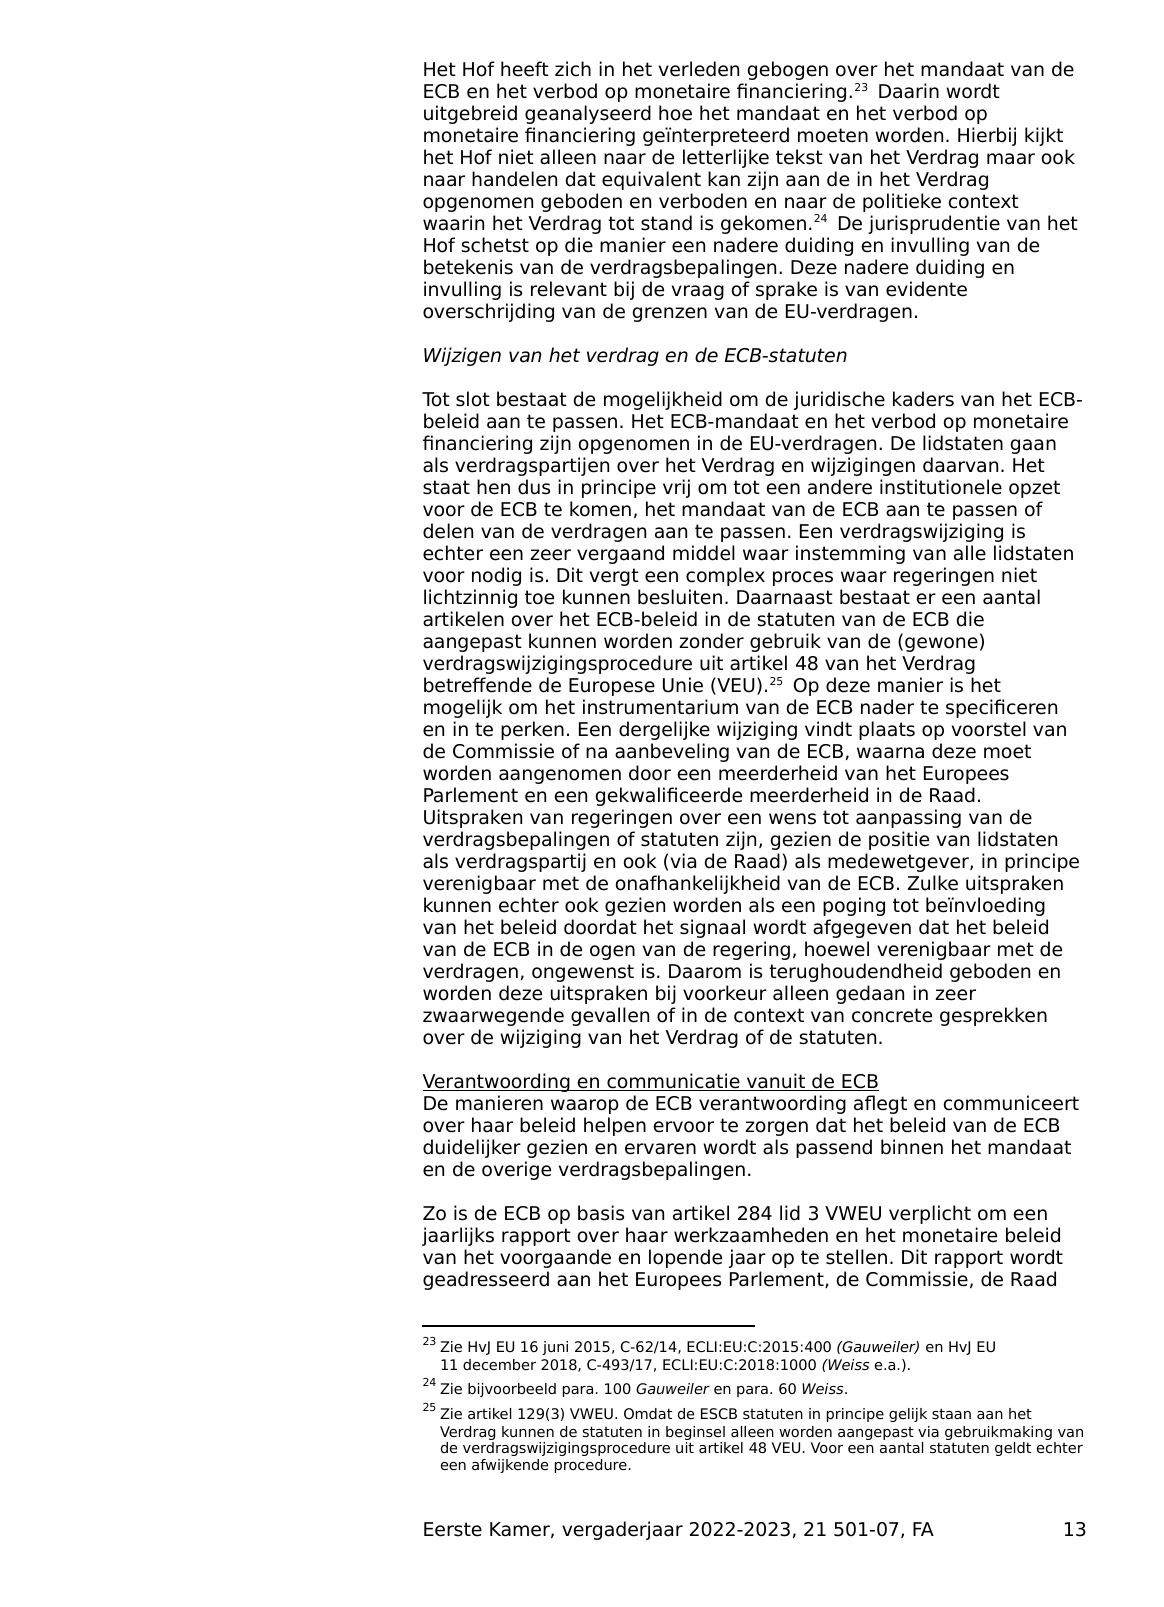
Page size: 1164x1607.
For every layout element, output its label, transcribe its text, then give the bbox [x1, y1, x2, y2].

text Zie artikel 129(3) VWEU. Omdat de ESCB statuten in principe gelijk staan aan het Verdrag kunnen de statuten in beginsel alleen worden aangepast via gebruikmaking van de verdragswijzigingsprocedure uit artikel 48 VEU. Voor een aantal statuten geldt echter een afwijkende procedure. [422, 1402, 1087, 1474]
text Zie HvJ EU 16 juni 2015, C-62/14, ECLI:EU:C:2015:400 (Gauweiler) en HvJ EU 11 december 2018, C-493/17, ECLI:EU:C:2018:1000 (Weiss e.a.). [422, 1335, 1087, 1374]
subtitle Verantwoording en communicatie vanuit de ECB [422, 1071, 1087, 1093]
subtitle Wijzigen van het verdrag en de ECB-statuten [422, 345, 1087, 367]
text Zo is de ECB op basis van artikel 284 lid 3 VWEU verplicht om een jaarlijks rapport over haar werkzaamheden en het monetaire beleid van het voorgaande en lopende jaar op te stellen. Dit rapport wordt geadresseerd aan het Europees Parlement, de Commissie, de Raad [422, 1203, 1087, 1291]
text Zie bijvoorbeeld para. 100 Gauweiler en para. 60 Weiss. [422, 1377, 1087, 1399]
text Het Hof heeft zich in het verleden gebogen over het mandaat van de ECB en het verbod op monetaire financiering. Daarin wordt uitgebreid geanalyseerd hoe het mandaat en het verbod op monetaire financiering geïnterpreteerd moeten worden. Hierbij kijkt het Hof niet alleen naar de letterlijke tekst van het Verdrag maar ook naar handelen dat equivalent kan zijn aan de in het Verdrag opgenomen geboden en verboden en naar de politieke context waarin het Verdrag tot stand is gekomen. De jurisprudentie van het Hof schetst op die manier een nadere duiding en invulling van de betekenis van de verdragsbepalingen. Deze nadere duiding en invulling is relevant bij de vraag of sprake is van evidente overschrijding van de grenzen van de EU-verdragen. [422, 59, 1087, 323]
text Tot slot bestaat de mogelijkheid om de juridische kaders van het ECB-beleid aan te passen. Het ECB-mandaat en het verbod op monetaire financiering zijn opgenomen in de EU-verdragen. De lidstaten gaan als verdragspartijen over het Verdrag en wijzigingen daarvan. Het staat hen dus in principe vrij om tot een andere institutionele opzet voor de ECB te komen, het mandaat van de ECB aan te passen of delen van de verdragen aan te passen. Een verdragswijziging is echter een zeer vergaand middel waar instemming van alle lidstaten voor nodig is. Dit vergt een complex proces waar regeringen niet lichtzinnig toe kunnen besluiten. Daarnaast bestaat er een aantal artikelen over het ECB-beleid in de statuten van de ECB die aangepast kunnen worden zonder gebruik van de (gewone) verdragswijzigingsprocedure uit artikel 48 van het Verdrag betreffende de Europese Unie (VEU). Op deze manier is het mogelijk om het instrumentarium van de ECB nader te specificeren en in te perken. Een dergelijke wijziging vindt plaats op voorstel van de Commissie of na aanbeveling van de ECB, waarna deze moet worden aangenomen door een meerderheid van het Europees Parlement en een gekwalificeerde meerderheid in de Raad. [422, 389, 1087, 807]
text Uitspraken van regeringen over een wens tot aanpassing van de verdragsbepalingen of statuten zijn, gezien de positie van lidstaten als verdragspartij en ook (via de Raad) als medewetgever, in principe verenigbaar met de onafhankelijkheid van de ECB. Zulke uitspraken kunnen echter ook gezien worden als een poging tot beïnvloeding van het beleid doordat het signaal wordt afgegeven dat het beleid van de ECB in de ogen van de regering, hoewel verenigbaar met de verdragen, ongewenst is. Daarom is terughoudendheid geboden en worden deze uitspraken bij voorkeur alleen gedaan in zeer zwaarwegende gevallen of in de context van concrete gesprekken over de wijziging van het Verdrag of de statuten. [422, 807, 1087, 1048]
text De manieren waarop de ECB verantwoording aflegt en communiceert over haar beleid helpen ervoor te zorgen dat het beleid van de ECB duidelijker gezien en ervaren wordt als passend binnen het mandaat en de overige verdragsbepalingen. [422, 1093, 1087, 1181]
